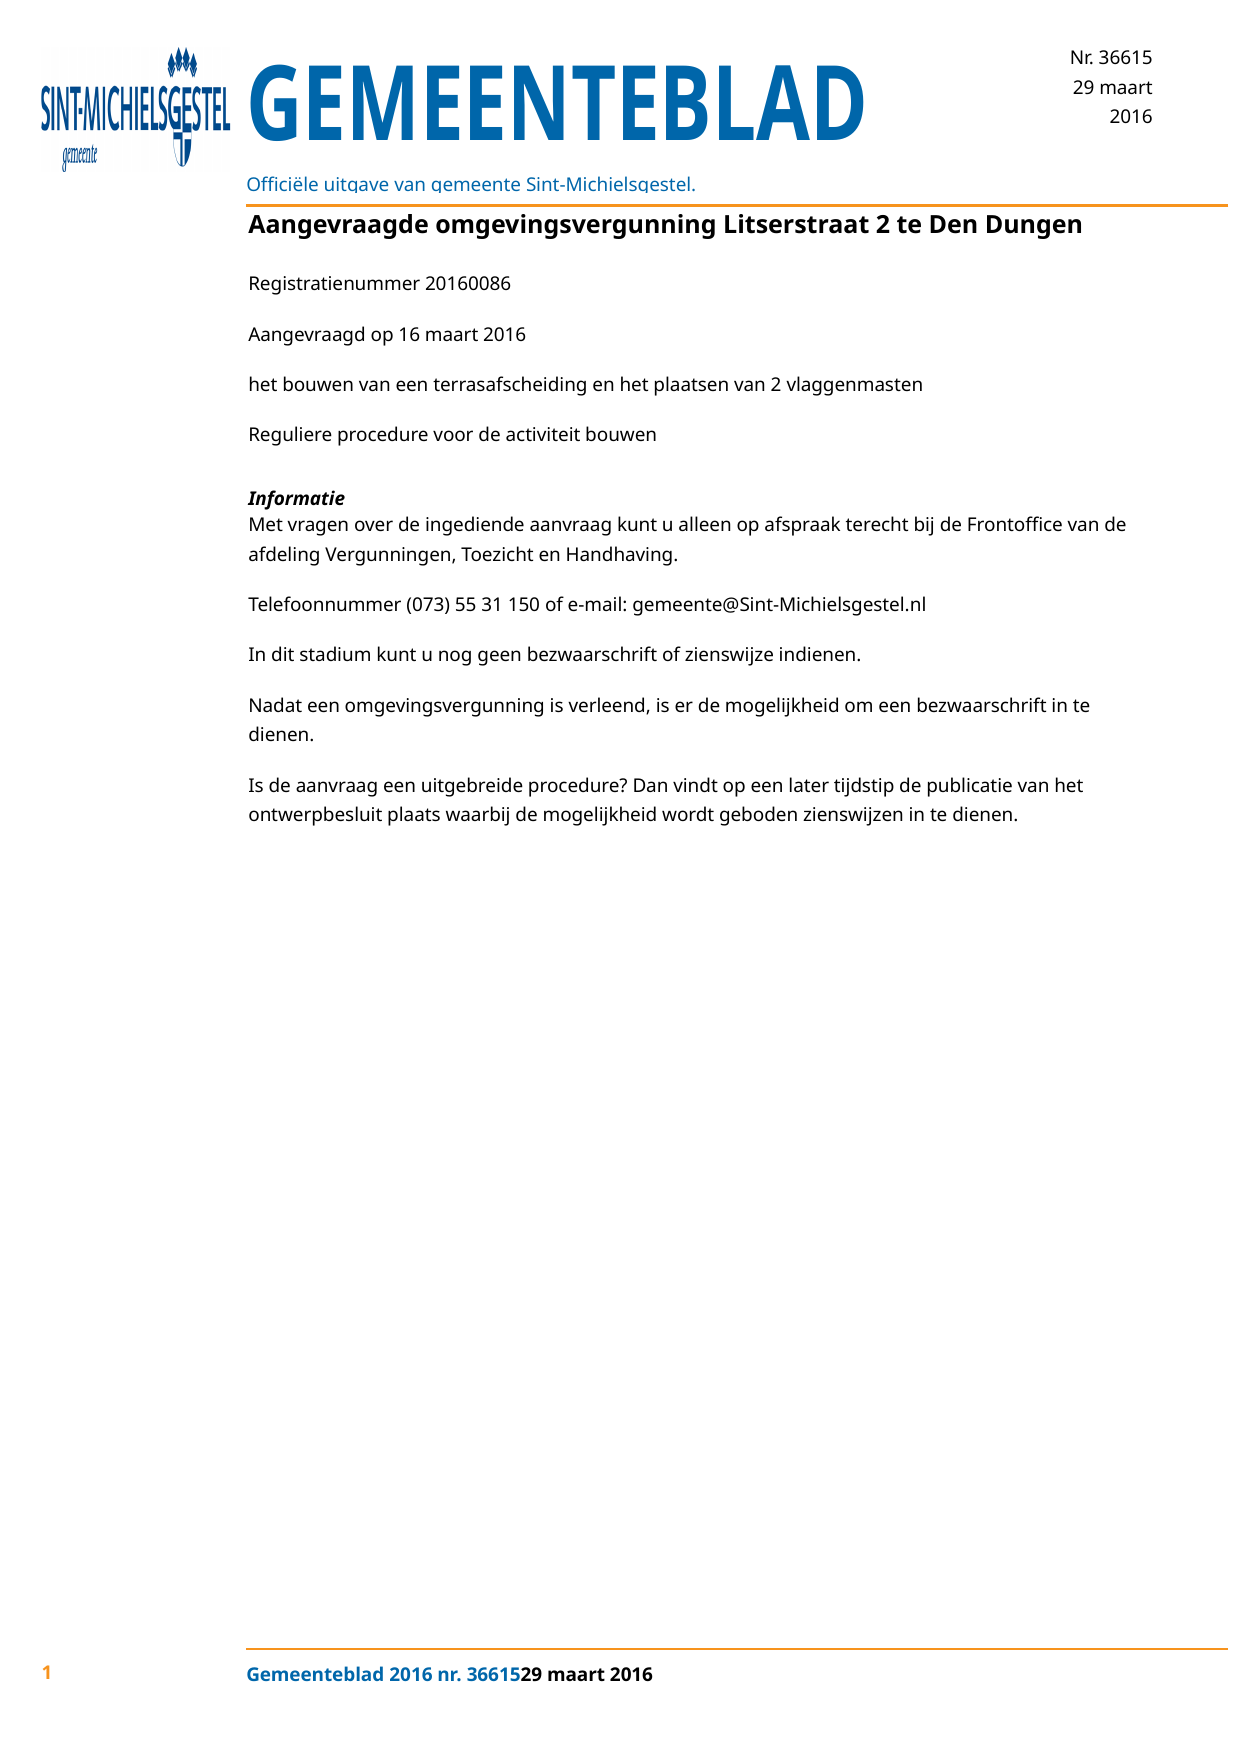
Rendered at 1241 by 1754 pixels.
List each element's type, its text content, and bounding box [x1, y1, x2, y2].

text Reguliere procedure voor de activiteit bouwen [248, 422, 1152, 447]
text Informatie [248, 486, 1152, 511]
picture [41, 47, 231, 172]
text het bouwen van een terrasafscheiding en het plaatsen van 2 vlaggenmasten [248, 371, 1152, 397]
text Telefoonnummer (073) 55 31 150 of e-mail: gemeente@Sint-Michielsgestel.nl [248, 591, 1152, 617]
text Is de aanvraag een uitgebreide procedure? Dan vindt op een later tijdstip de publicatie van het ontwerpbesluit plaats waarbij de mogelijkheid wordt geboden zienswijzen in te dienen. [248, 772, 1152, 827]
text Aangevraagd op 16 maart 2016 [248, 321, 1152, 346]
text Nadat een omgevingsvergunning is verleend, is er de mogelijkheid om een bezwaarschrift in te dienen. [248, 692, 1152, 747]
text Aangevraagde omgevingsvergunning Litserstraat 2 te Den Dungen [248, 207, 1152, 241]
text In dit stadium kunt u nog geen bezwaarschrift of zienswijze indienen. [248, 642, 1152, 667]
text Registratienummer 20160086 [248, 270, 1152, 296]
text Met vragen over de ingediende aanvraag kunt u alleen op afspraak terecht bij de Frontoffice van de afdeling Vergunningen, Toezicht en Handhaving. [248, 511, 1152, 567]
